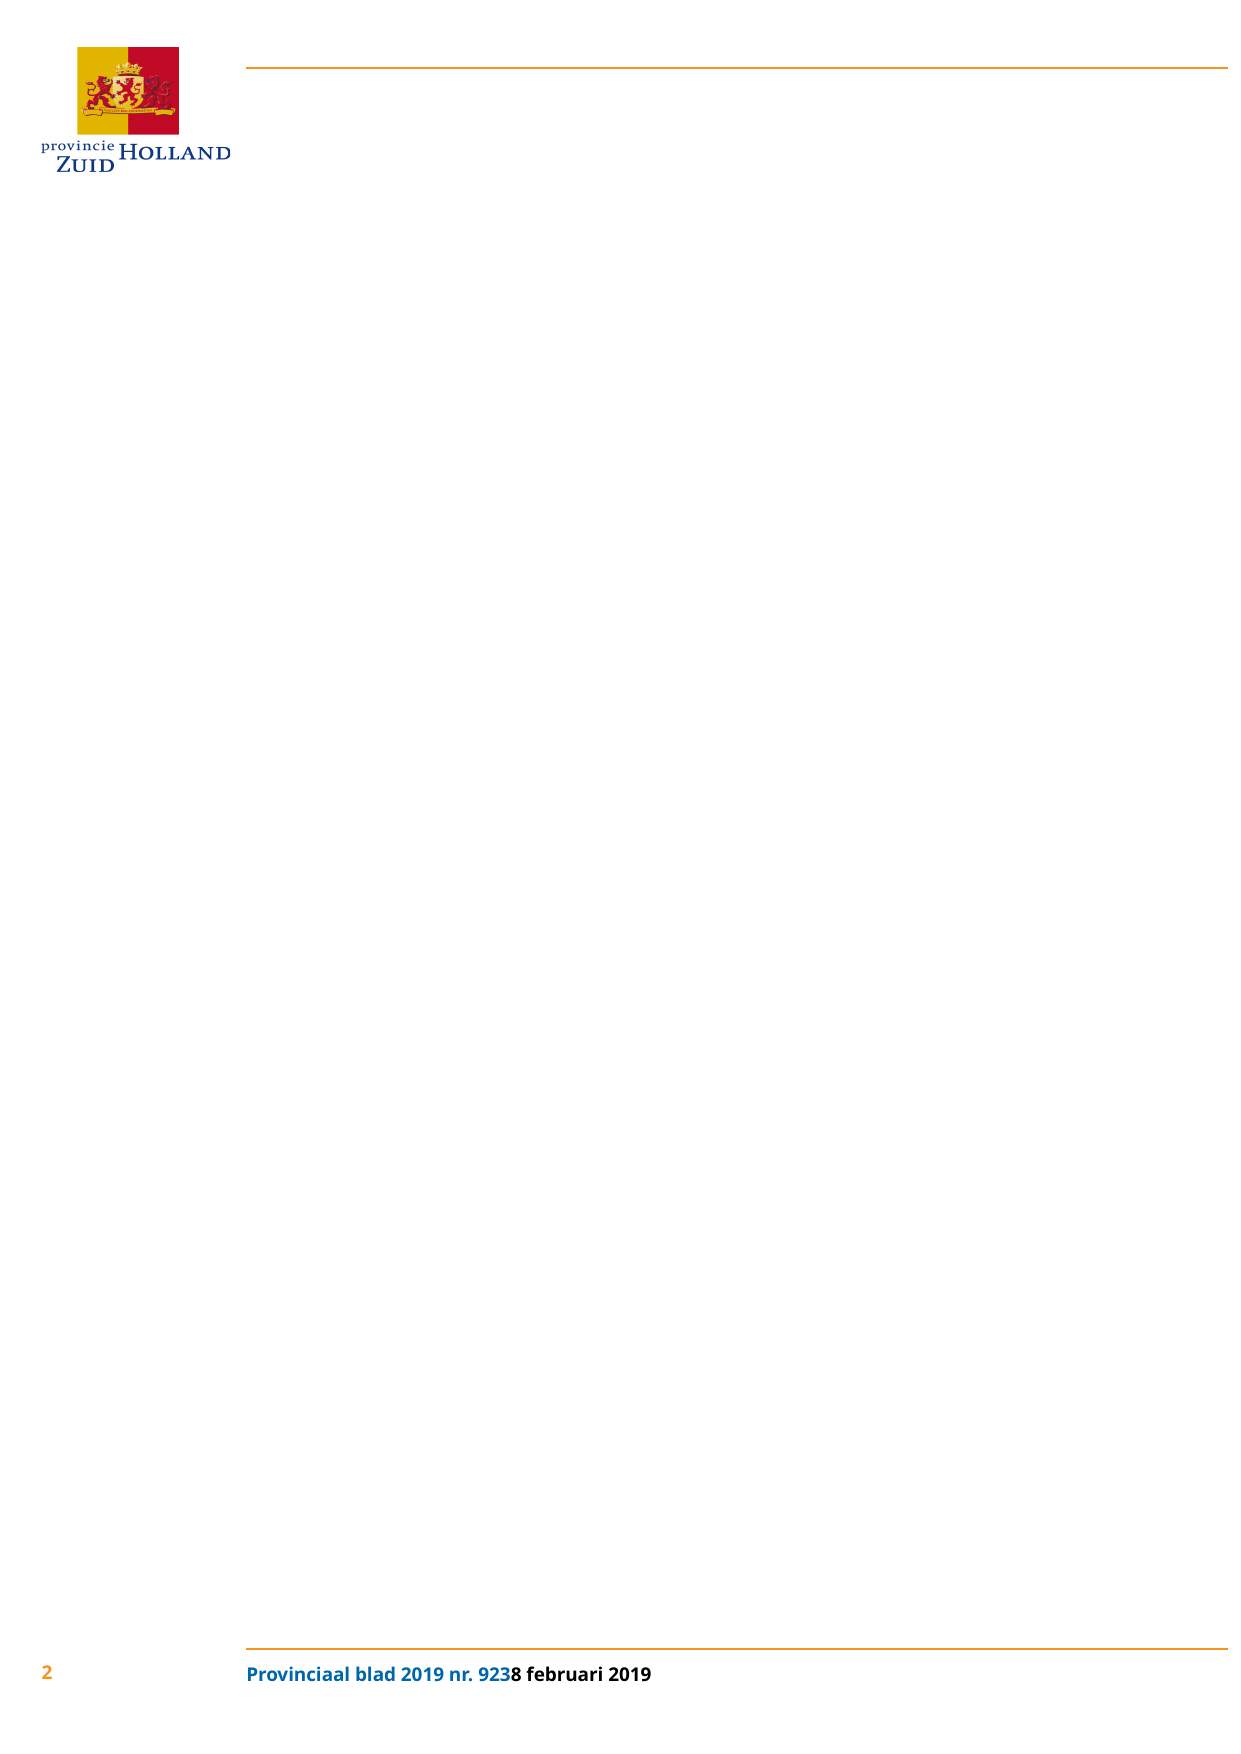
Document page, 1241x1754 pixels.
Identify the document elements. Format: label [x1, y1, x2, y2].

picture [41, 47, 231, 172]
